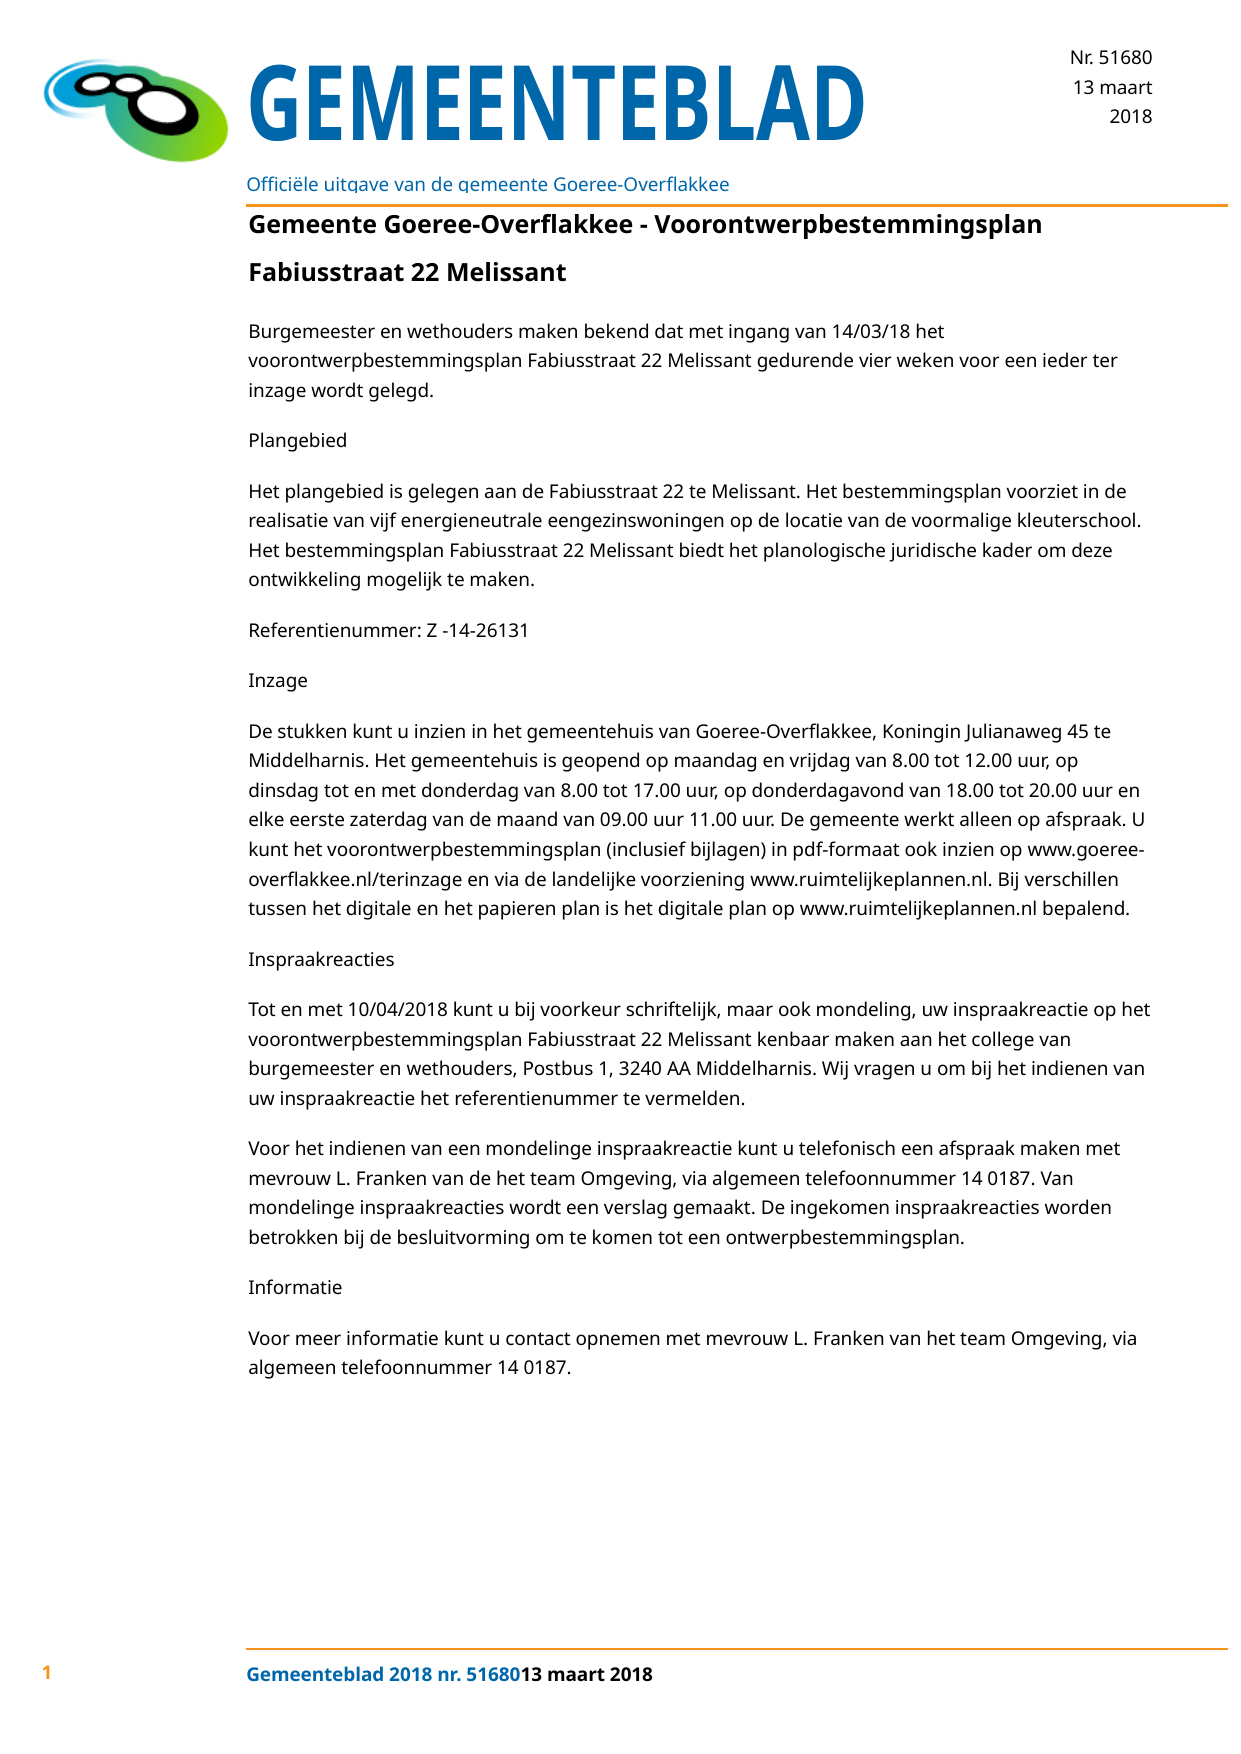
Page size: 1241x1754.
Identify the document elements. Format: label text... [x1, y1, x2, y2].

text Inspraakreacties [248, 946, 1152, 972]
text Burgemeester en wethouders maken bekend dat met ingang van 14/03/18 het voorontwerpbestemmingsplan Fabiusstraat 22 Melissant gedurende vier weken voor een ieder ter inzage wordt gelegd. [248, 318, 1152, 403]
text Referentienummer: Z -14-26131 [248, 617, 1152, 643]
text Voor meer informatie kunt u contact opnemen met mevrouw L. Franken van het team Omgeving, via algemeen telefoonnummer 14 0187. [248, 1325, 1152, 1380]
text Plangebied [248, 427, 1152, 453]
picture [41, 47, 231, 172]
text Voor het indienen van een mondelinge inspraakreactie kunt u telefonisch een afspraak maken met mevrouw L. Franken van de het team Omgeving, via algemeen telefoonnummer 14 0187. Van mondelinge inspraakreacties wordt een verslag gemaakt. De ingekomen inspraakreacties worden betrokken bij de besluitvorming om te komen tot een ontwerpbestemmingsplan. [248, 1135, 1152, 1250]
text Inzage [248, 667, 1152, 693]
text Gemeente Goeree-Overflakkee - Voorontwerpbestemmingsplan Fabiusstraat 22 Melissant [248, 207, 1152, 288]
text De stukken kunt u inzien in het gemeentehuis van Goeree-Overflakkee, Koningin Julianaweg 45 te Middelharnis. Het gemeentehuis is geopend op maandag en vrijdag van 8.00 tot 12.00 uur, op dinsdag tot en met donderdag van 8.00 tot 17.00 uur, op donderdagavond van 18.00 tot 20.00 uur en elke eerste zaterdag van de maand van 09.00 uur 11.00 uur. De gemeente werkt alleen op afspraak. U kunt het voorontwerpbestemmingsplan (inclusief bijlagen) in pdf-formaat ook inzien op www.goeree-overflakkee.nl/terinzage en via de landelijke voorziening www.ruimtelijkeplannen.nl. Bij verschillen tussen het digitale en het papieren plan is het digitale plan op www.ruimtelijkeplannen.nl bepalend. [248, 718, 1152, 921]
text Tot en met 10/04/2018 kunt u bij voorkeur schriftelijk, maar ook mondeling, uw inspraakreactie op het voorontwerpbestemmingsplan Fabiusstraat 22 Melissant kenbaar maken aan het college van burgemeester en wethouders, Postbus 1, 3240 AA Middelharnis. Wij vragen u om bij het indienen van uw inspraakreactie het referentienummer te vermelden. [248, 996, 1152, 1111]
text Informatie [248, 1274, 1152, 1300]
text Het plangebied is gelegen aan de Fabiusstraat 22 te Melissant. Het bestemmingsplan voorziet in de realisatie van vijf energieneutrale eengezinswoningen op de locatie van de voormalige kleuterschool. Het bestemmingsplan Fabiusstraat 22 Melissant biedt het planologische juridische kader om deze ontwikkeling mogelijk te maken. [248, 478, 1152, 592]
